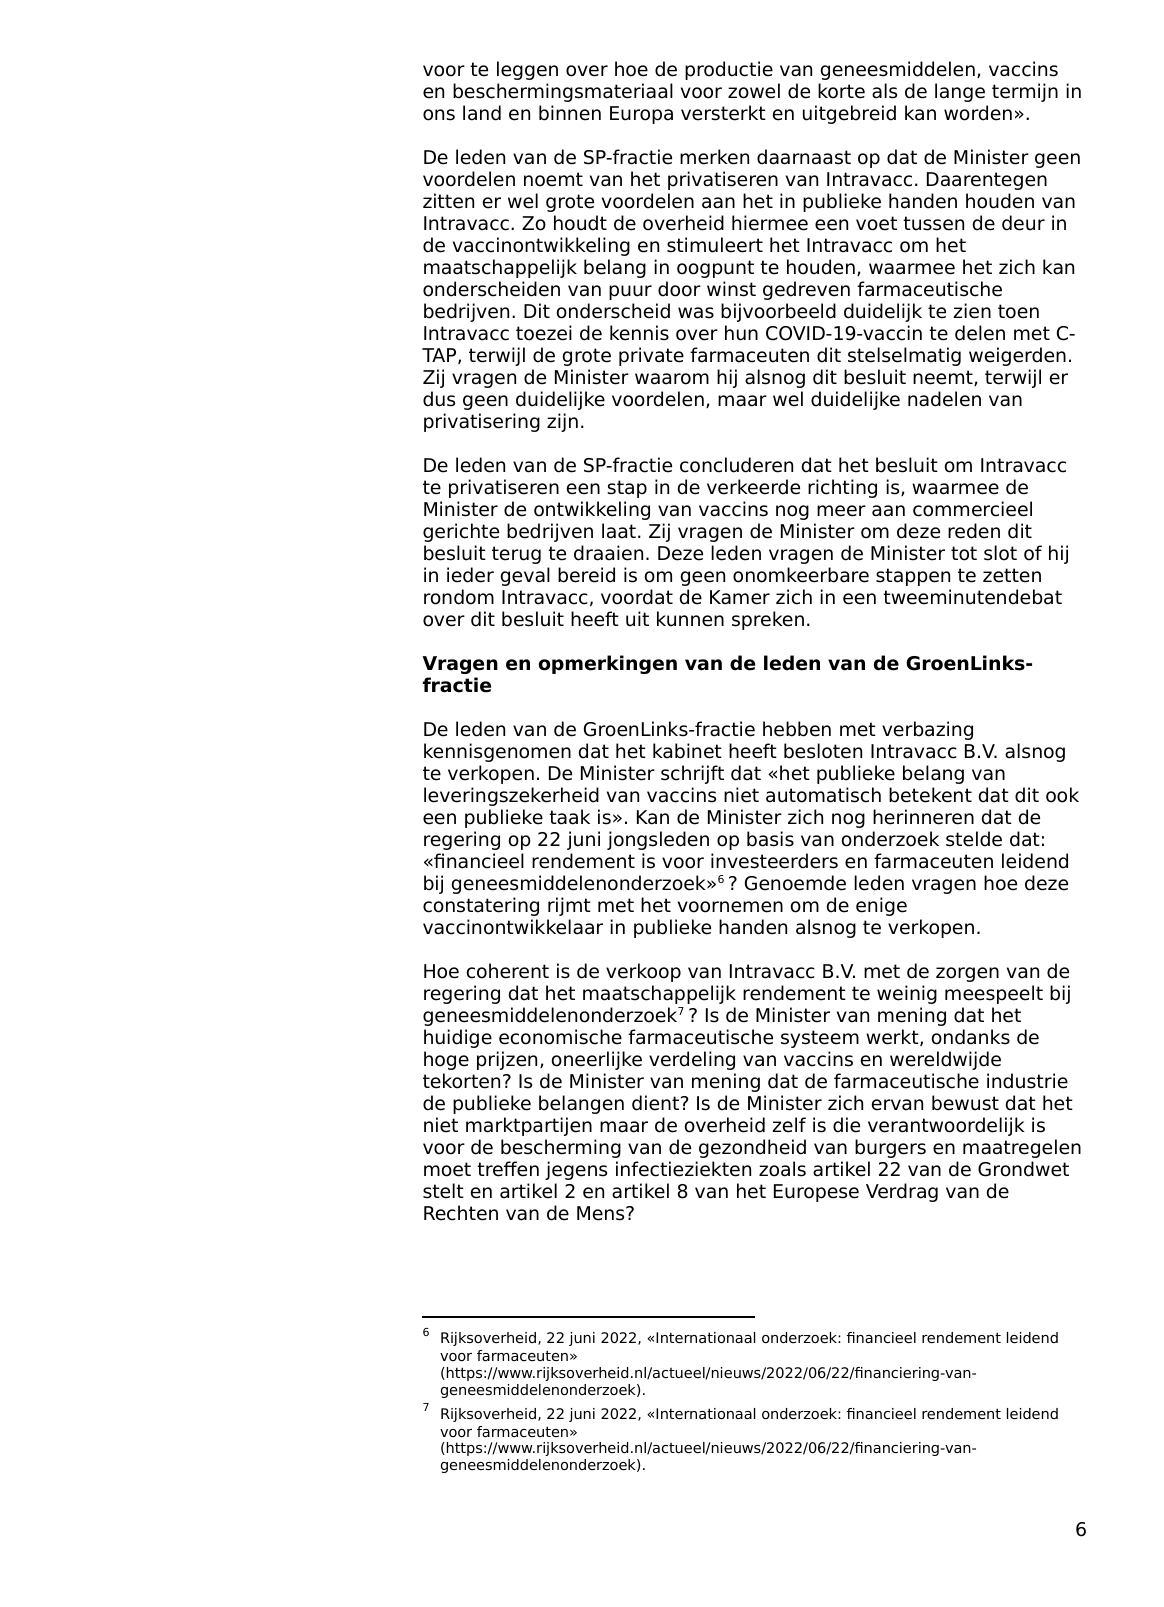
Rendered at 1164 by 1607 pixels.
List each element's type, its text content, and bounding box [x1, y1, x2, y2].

text De leden van de SP-fractie merken daarnaast op dat de Minister geen voordelen noemt van het privatiseren van Intravacc. Daarentegen zitten er wel grote voordelen aan het in publieke handen houden van Intravacc. Zo houdt de overheid hiermee een voet tussen de deur in de vaccinontwikkeling en stimuleert het Intravacc om het maatschappelijk belang in oogpunt te houden, waarmee het zich kan onderscheiden van puur door winst gedreven farmaceutische bedrijven. Dit onderscheid was bijvoorbeeld duidelijk te zien toen Intravacc toezei de kennis over hun COVID-19-vaccin te delen met C-TAP, terwijl de grote private farmaceuten dit stelselmatig weigerden. Zij vragen de Minister waarom hij alsnog dit besluit neemt, terwijl er dus geen duidelijke voordelen, maar wel duidelijke nadelen van privatisering zijn. [422, 147, 1087, 433]
text Rijksoverheid, 22 juni 2022, «Internationaal onderzoek: financieel rendement leidend voor farmaceuten» (https://www.rijksoverheid.nl/actueel/nieuws/2022/06/22/financiering-van-geneesmiddelenonderzoek). [422, 1326, 1087, 1399]
text Rijksoverheid, 22 juni 2022, «Internationaal onderzoek: financieel rendement leidend voor farmaceuten» (https://www.rijksoverheid.nl/actueel/nieuws/2022/06/22/financiering-van-geneesmiddelenonderzoek). [422, 1402, 1087, 1474]
text De leden van de SP-fractie concluderen dat het besluit om Intravacc te privatiseren een stap in de verkeerde richting is, waarmee de Minister de ontwikkeling van vaccins nog meer aan commercieel gerichte bedrijven laat. Zij vragen de Minister om deze reden dit besluit terug te draaien. Deze leden vragen de Minister tot slot of hij in ieder geval bereid is om geen onomkeerbare stappen te zetten rondom Intravacc, voordat de Kamer zich in een tweeminutendebat over dit besluit heeft uit kunnen spreken. [422, 455, 1087, 631]
text De leden van de GroenLinks-fractie hebben met verbazing kennisgenomen dat het kabinet heeft besloten Intravacc B.V. alsnog te verkopen. De Minister schrijft dat «het publieke belang van leveringszekerheid van vaccins niet automatisch betekent dat dit ook een publieke taak is». Kan de Minister zich nog herinneren dat de regering op 22 juni jongsleden op basis van onderzoek stelde dat: «financieel rendement is voor investeerders en farmaceuten leidend bij geneesmiddelenonderzoek»? Genoemde leden vragen hoe deze constatering rijmt met het voornemen om de enige vaccinontwikkelaar in publieke handen alsnog te verkopen. [422, 719, 1087, 939]
subtitle Vragen en opmerkingen van de leden van de GroenLinks-fractie [422, 653, 1087, 697]
text Hoe coherent is de verkoop van Intravacc B.V. met de zorgen van de regering dat het maatschappelijk rendement te weinig meespeelt bij geneesmiddelenonderzoek? Is de Minister van mening dat het huidige economische farmaceutische systeem werkt, ondanks de hoge prijzen, oneerlijke verdeling van vaccins en wereldwijde tekorten? Is de Minister van mening dat de farmaceutische industrie de publieke belangen dient? Is de Minister zich ervan bewust dat het niet marktpartijen maar de overheid zelf is die verantwoordelijk is voor de bescherming van de gezondheid van burgers en maatregelen moet treffen jegens infectieziekten zoals artikel 22 van de Grondwet stelt en artikel 2 en artikel 8 van het Europese Verdrag van de Rechten van de Mens? [422, 961, 1087, 1225]
text voor te leggen over hoe de productie van geneesmiddelen, vaccins en beschermingsmateriaal voor zowel de korte als de lange termijn in ons land en binnen Europa versterkt en uitgebreid kan worden». [422, 59, 1087, 125]
